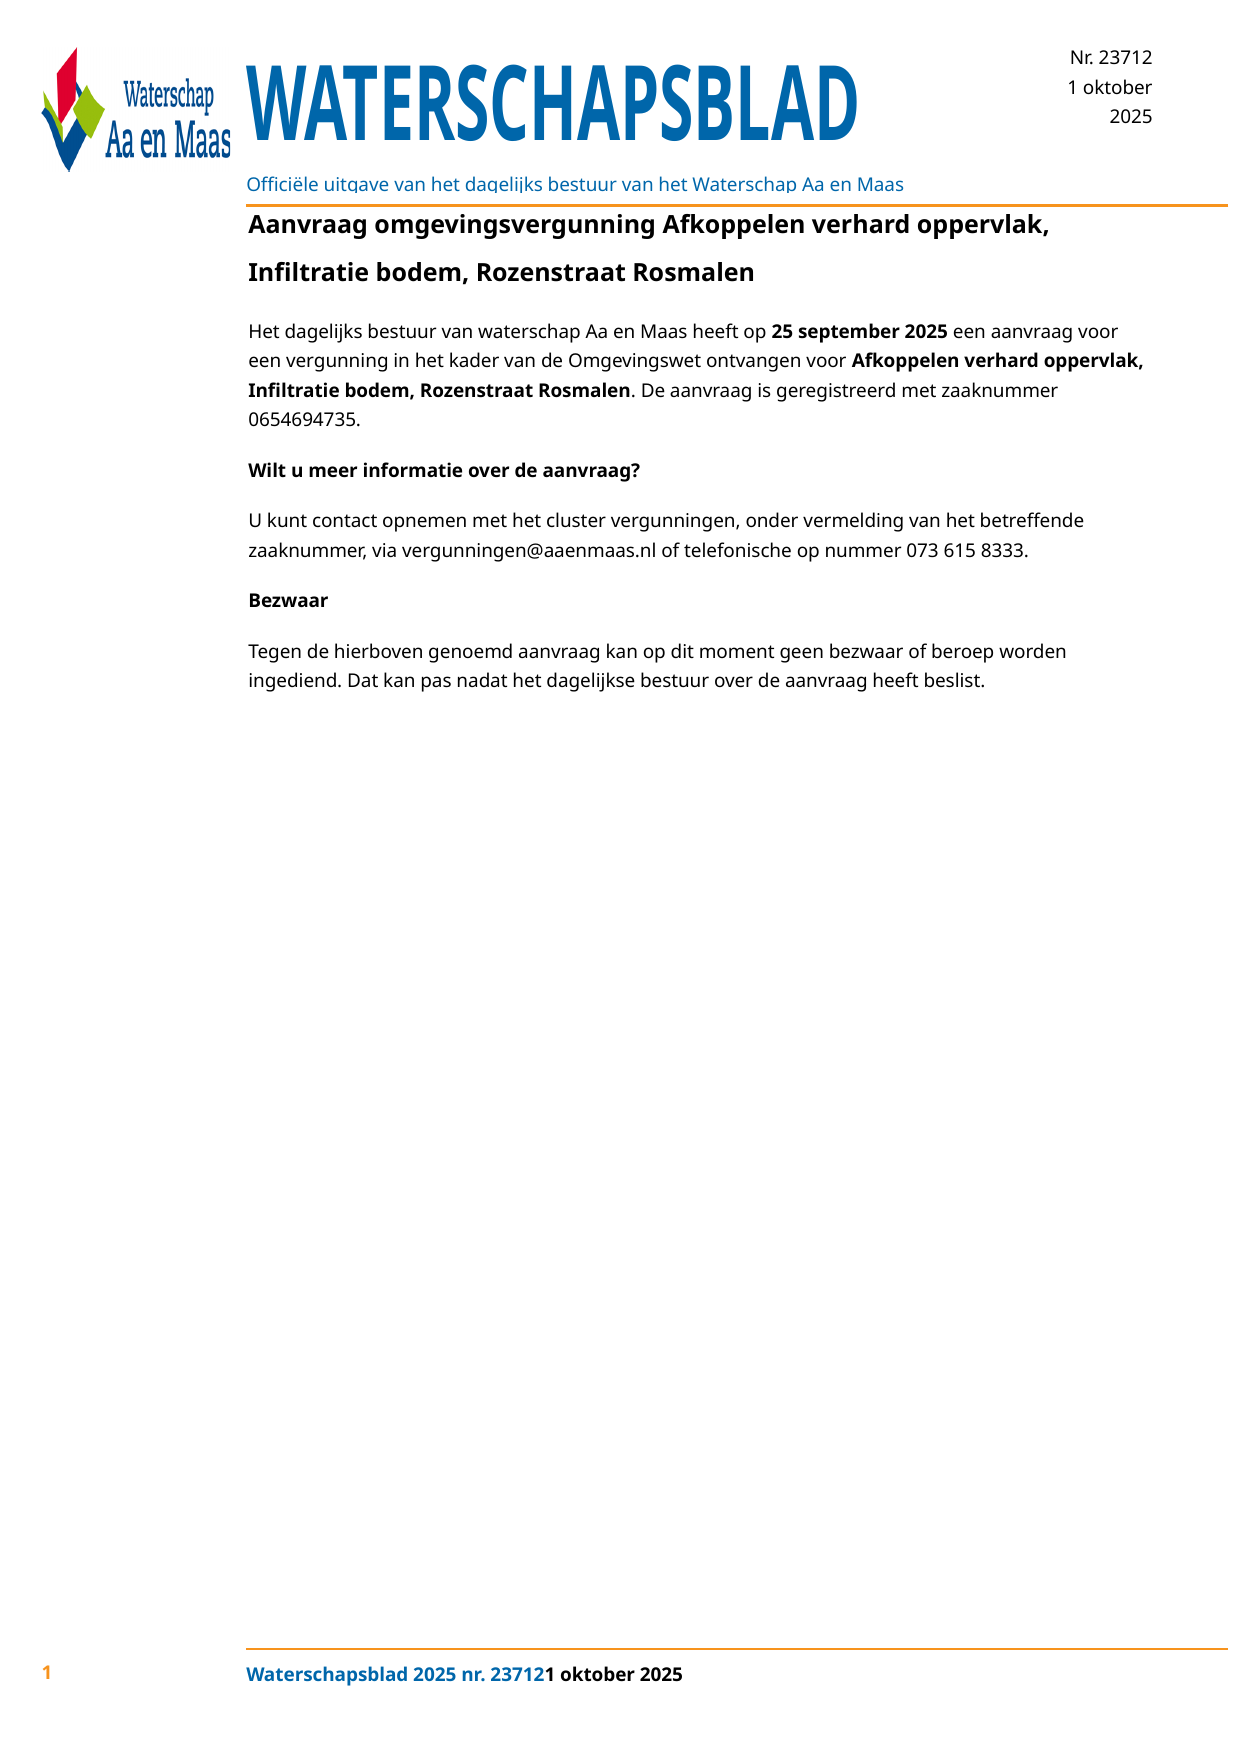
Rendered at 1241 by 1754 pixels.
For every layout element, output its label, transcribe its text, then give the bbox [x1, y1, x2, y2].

text Wilt u meer informatie over de aanvraag? [248, 457, 1152, 483]
text U kunt contact opnemen met het cluster vergunningen, onder vermelding van het betreffende zaaknummer, via vergunningen@aaenmaas.nl of telefonische op nummer 073 615 8333. [248, 507, 1152, 563]
text Bezwaar [248, 587, 1152, 613]
picture [41, 47, 231, 172]
text Tegen de hierboven genoemd aanvraag kan op dit moment geen bezwaar of beroep worden ingediend. Dat kan pas nadat het dagelijkse bestuur over de aanvraag heeft beslist. [248, 638, 1152, 693]
text Het dagelijks bestuur van waterschap Aa en Maas heeft op 25 september 2025 een aanvraag voor een vergunning in het kader van de Omgevingswet ontvangen voor Afkoppelen verhard oppervlak, Infiltratie bodem, Rozenstraat Rosmalen. De aanvraag is geregistreerd met zaaknummer 0654694735. [248, 318, 1152, 432]
text Aanvraag omgevingsvergunning Afkoppelen verhard oppervlak, Infiltratie bodem, Rozenstraat Rosmalen [248, 207, 1152, 288]
